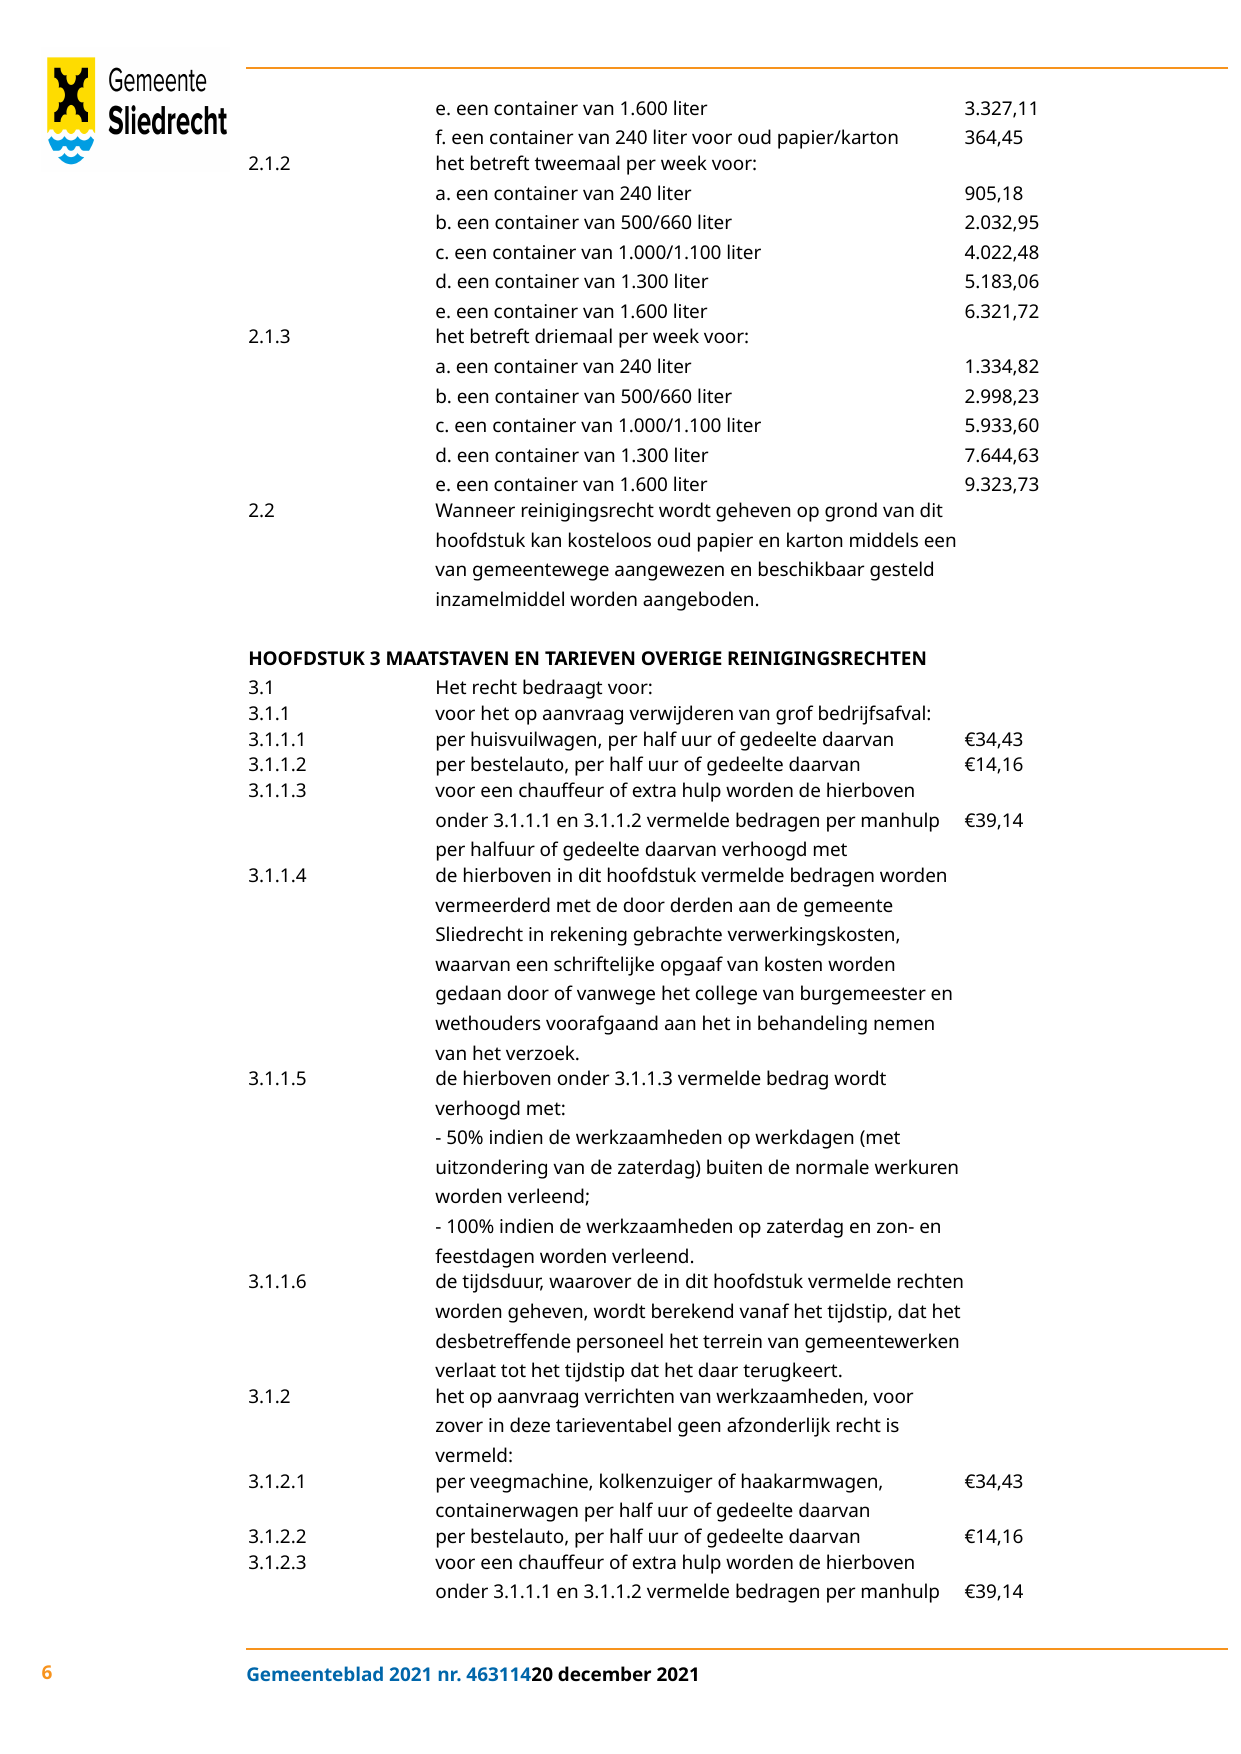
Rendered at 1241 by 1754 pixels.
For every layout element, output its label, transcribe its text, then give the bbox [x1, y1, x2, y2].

table_cell Wanneer reinigingsrecht wordt geheven op grond van dit hoofdstuk kan kosteloos oud papier en karton middels een van gemeentewege aangewezen en beschikbaar gesteld inzamelmiddel worden aangeboden. [435, 498, 964, 612]
table_cell €34,43 [964, 1468, 1152, 1523]
table_cell [964, 1269, 1152, 1383]
table_cell per bestelauto, per half uur of gedeelte daarvan [435, 1523, 964, 1549]
table_cell 3.1.2 [248, 1383, 435, 1468]
table_cell de tijdsduur, waarover de in dit hoofdstuk vermelde rechten worden geheven, wordt berekend vanaf het tijdstip, dat het desbetreffende personeel het terrein van gemeentewerken verlaat tot het tijdstip dat het daar terugkeert. [435, 1269, 964, 1383]
table_cell €14,16 [964, 1523, 1152, 1549]
table_cell de hierboven in dit hoofdstuk vermelde bedragen worden vermeerderd met de door derden aan de gemeente Sliedrecht in rekening gebrachte verwerkingskosten, waarvan een schriftelijke opgaaf van kosten worden gedaan door of vanwege het college van burgemeester en wethouders voorafgaand aan het in behandeling nemen van het verzoek. [435, 862, 964, 1065]
table_cell 3.1.1.4 [248, 862, 435, 1065]
table_cell het op aanvraag verrichten van werkzaamheden, voor zover in deze tarieventabel geen afzonderlijk recht is vermeld: [435, 1383, 964, 1468]
table_cell [964, 1065, 1152, 1269]
table_cell €34,43 [964, 726, 1152, 752]
table_cell voor een chauffeur of extra hulp worden de hierboven onder 3.1.1.1 en 3.1.1.2 vermelde bedragen per manhulp per halfuur of gedeelte daarvan verhoogd met [435, 777, 964, 862]
table_cell voor een chauffeur of extra hulp worden de hierboven onder 3.1.1.1 en 3.1.1.2 vermelde bedragen per manhulp [435, 1549, 964, 1604]
table_cell 3.1.1.1 [248, 726, 435, 752]
table_cell [964, 1383, 1152, 1468]
table_cell het betreft driemaal per week voor: a. een container van 240 liter b. een container van 500/660 liter c. een container van 1.000/1.100 liter d. een container van 1.300 liter e. een container van 1.600 liter [435, 324, 964, 497]
table_cell €14,16 [964, 752, 1152, 777]
text HOOFDSTUK 3 MAATSTAVEN EN TARIEVEN OVERIGE REINIGINGSRECHTEN [248, 645, 1152, 670]
table_header 3.1 [248, 674, 435, 700]
table_cell 3.1.1 [248, 700, 435, 726]
table_cell het betreft tweemaal per week voor: a. een container van 240 liter b. een container van 500/660 liter c. een container van 1.000/1.100 liter d. een container van 1.300 liter e. een container van 1.600 liter [435, 150, 964, 324]
table_cell 3.1.1.2 [248, 752, 435, 777]
table_cell e. een container van 1.600 liter f. een container van 240 liter voor oud papier/karton [435, 95, 964, 150]
table_cell €39,14 [964, 777, 1152, 862]
table_cell per veegmachine, kolkenzuiger of haakarmwagen, containerwagen per half uur of gedeelte daarvan [435, 1468, 964, 1523]
table_cell 3.1.1.6 [248, 1269, 435, 1383]
table_cell 905,18 2.032,95 4.022,48 5.183,06 6.321,72 [964, 150, 1152, 324]
table_cell per huisvuilwagen, per half uur of gedeelte daarvan [435, 726, 964, 752]
table_cell 3.1.1.5 [248, 1065, 435, 1269]
table_cell 2.1.3 [248, 324, 435, 497]
table_cell per bestelauto, per half uur of gedeelte daarvan [435, 752, 964, 777]
table_header Het recht bedraagt voor: [435, 674, 964, 700]
table_cell 3.1.2.2 [248, 1523, 435, 1549]
table_cell [964, 498, 1152, 612]
table_cell [964, 700, 1152, 726]
table_header [964, 674, 1152, 700]
table_cell €39,14 [964, 1549, 1152, 1604]
table_cell 3.1.2.1 [248, 1468, 435, 1523]
table_cell [248, 95, 435, 150]
table_cell 2.1.2 [248, 150, 435, 324]
picture [41, 47, 231, 172]
table_cell 2.2 [248, 498, 435, 612]
table_cell 1.334,82 2.998,23 5.933,60 7.644,63 9.323,73 [964, 324, 1152, 497]
table_cell 3.1.2.3 [248, 1549, 435, 1604]
table_cell 3.1.1.3 [248, 777, 435, 862]
table_cell [964, 862, 1152, 1065]
table_cell de hierboven onder 3.1.1.3 vermelde bedrag wordt verhoogd met: - 50% indien de werkzaamheden op werkdagen (met uitzondering van de zaterdag) buiten de normale werkuren worden verleend; - 100% indien de werkzaamheden op zaterdag en zon- en feestdagen worden verleend. [435, 1065, 964, 1269]
table_cell 3.327,11 364,45 [964, 95, 1152, 150]
table_cell voor het op aanvraag verwijderen van grof bedrijfsafval: [435, 700, 964, 726]
